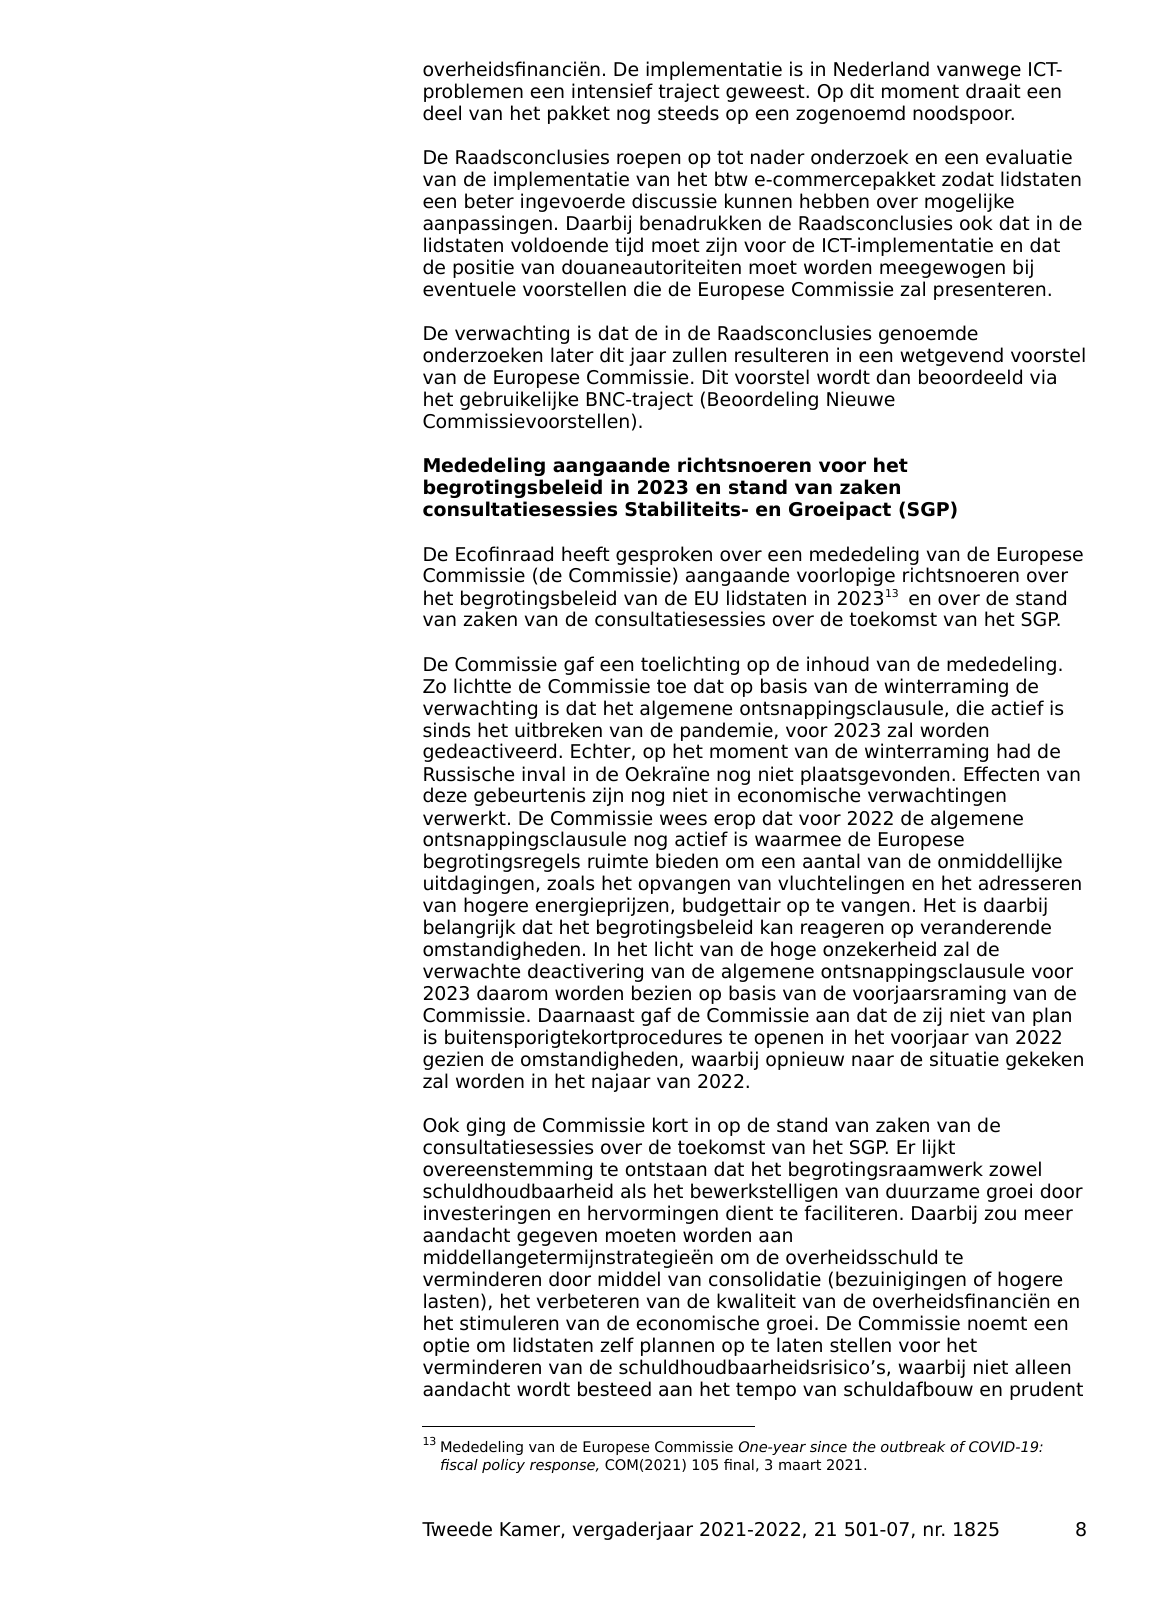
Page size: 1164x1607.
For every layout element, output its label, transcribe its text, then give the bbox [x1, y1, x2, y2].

text De Ecofinraad heeft gesproken over een mededeling van de Europese Commissie (de Commissie) aangaande voorlopige richtsnoeren over het begrotingsbeleid van de EU lidstaten in 2023 en over de stand van zaken van de consultatiesessies over de toekomst van het SGP. [422, 543, 1087, 631]
text overheidsfinanciën. De implementatie is in Nederland vanwege ICT-problemen een intensief traject geweest. Op dit moment draait een deel van het pakket nog steeds op een zogenoemd noodspoor. [422, 59, 1087, 125]
text Ook ging de Commissie kort in op de stand van zaken van de consultatiesessies over de toekomst van het SGP. Er lijkt overeenstemming te ontstaan dat het begrotingsraamwerk zowel schuldhoudbaarheid als het bewerkstelligen van duurzame groei door investeringen en hervormingen dient te faciliteren. Daarbij zou meer aandacht gegeven moeten worden aan middellangetermijnstrategieën om de overheidsschuld te verminderen door middel van consolidatie (bezuinigingen of hogere lasten), het verbeteren van de kwaliteit van de overheidsfinanciën en het stimuleren van de economische groei. De Commissie noemt een optie om lidstaten zelf plannen op te laten stellen voor het verminderen van de schuldhoudbaarheidsrisico’s, waarbij niet alleen aandacht wordt besteed aan het tempo van schuldafbouw en prudent [422, 1115, 1087, 1401]
text Mededeling van de Europese Commissie One-year since the outbreak of COVID-19: fiscal policy response, COM(2021) 105 final, 3 maart 2021. [422, 1435, 1087, 1474]
subtitle Mededeling aangaande richtsnoeren voor het begrotingsbeleid in 2023 en stand van zaken consultatiesessies Stabiliteits- en Groeipact (SGP) [422, 455, 1087, 521]
text De Commissie gaf een toelichting op de inhoud van de mededeling. Zo lichtte de Commissie toe dat op basis van de winterraming de verwachting is dat het algemene ontsnappingsclausule, die actief is sinds het uitbreken van de pandemie, voor 2023 zal worden gedeactiveerd. Echter, op het moment van de winterraming had de Russische inval in de Oekraïne nog niet plaatsgevonden. Effecten van deze gebeurtenis zijn nog niet in economische verwachtingen verwerkt. De Commissie wees erop dat voor 2022 de algemene ontsnappingsclausule nog actief is waarmee de Europese begrotingsregels ruimte bieden om een aantal van de onmiddellijke uitdagingen, zoals het opvangen van vluchtelingen en het adresseren van hogere energieprijzen, budgettair op te vangen. Het is daarbij belangrijk dat het begrotingsbeleid kan reageren op veranderende omstandigheden. In het licht van de hoge onzekerheid zal de verwachte deactivering van de algemene ontsnappingsclausule voor 2023 daarom worden bezien op basis van de voorjaarsraming van de Commissie. Daarnaast gaf de Commissie aan dat de zij niet van plan is buitensporigtekortprocedures te openen in het voorjaar van 2022 gezien de omstandigheden, waarbij opnieuw naar de situatie gekeken zal worden in het najaar van 2022. [422, 653, 1087, 1093]
text De verwachting is dat de in de Raadsconclusies genoemde onderzoeken later dit jaar zullen resulteren in een wetgevend voorstel van de Europese Commissie. Dit voorstel wordt dan beoordeeld via het gebruikelijke BNC-traject (Beoordeling Nieuwe Commissievoorstellen). [422, 323, 1087, 433]
text De Raadsconclusies roepen op tot nader onderzoek en een evaluatie van de implementatie van het btw e-commercepakket zodat lidstaten een beter ingevoerde discussie kunnen hebben over mogelijke aanpassingen. Daarbij benadrukken de Raadsconclusies ook dat in de lidstaten voldoende tijd moet zijn voor de ICT-implementatie en dat de positie van douaneautoriteiten moet worden meegewogen bij eventuele voorstellen die de Europese Commissie zal presenteren. [422, 147, 1087, 301]
